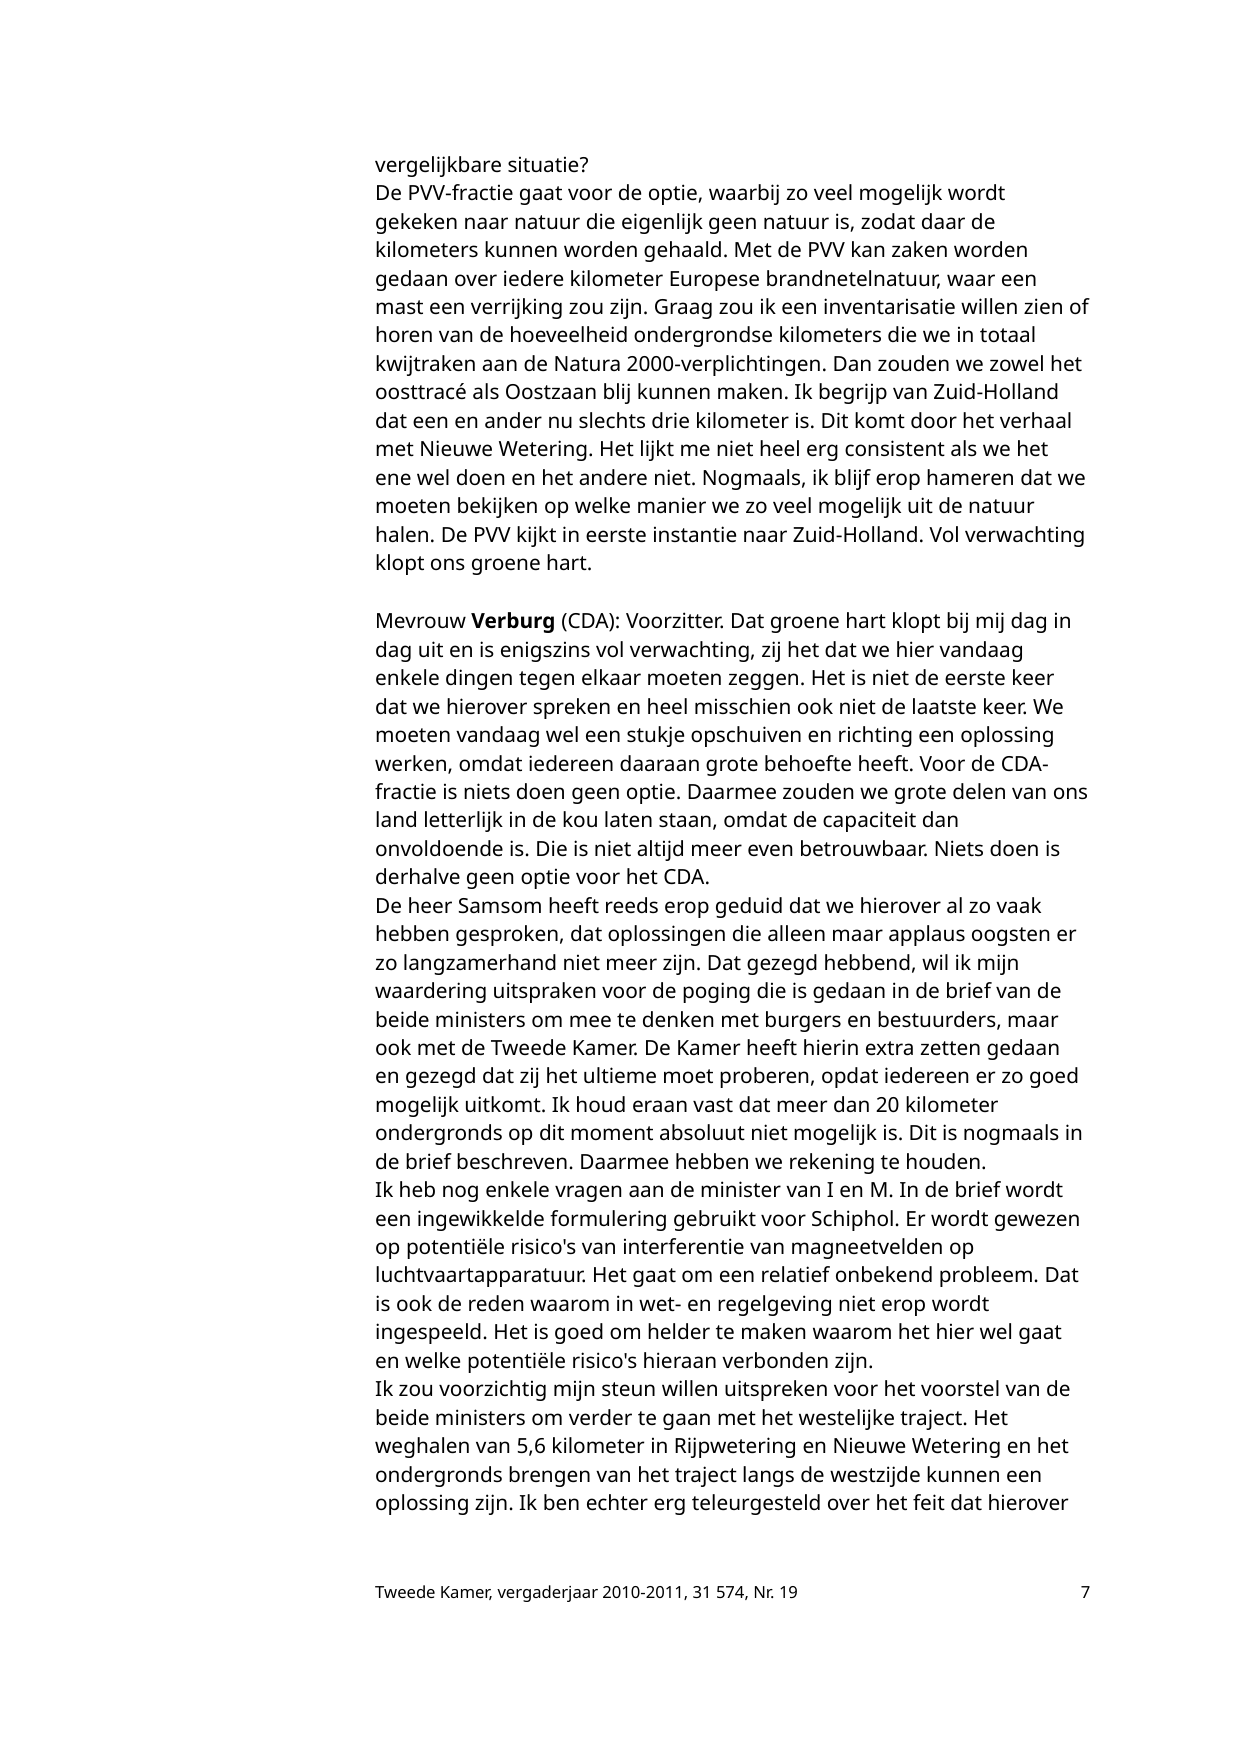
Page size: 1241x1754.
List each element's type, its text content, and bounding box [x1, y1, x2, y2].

text De heer Samsom heeft reeds erop geduid dat we hierover al zo vaak hebben gesproken, dat oplossingen die alleen maar applaus oogsten er zo langzamerhand niet meer zijn. Dat gezegd hebbend, wil ik mijn waardering uitspraken voor de poging die is gedaan in de brief van de beide ministers om mee te denken met burgers en bestuurders, maar ook met de Tweede Kamer. De Kamer heeft hierin extra zetten gedaan en gezegd dat zij het ultieme moet proberen, opdat iedereen er zo goed mogelijk uitkomt. Ik houd eraan vast dat meer dan 20 kilometer ondergronds op dit moment absoluut niet mogelijk is. Dit is nogmaals in de brief beschreven. Daarmee hebben we rekening te houden. [375, 891, 1090, 1175]
text Mevrouw Verburg (CDA): Voorzitter. Dat groene hart klopt bij mij dag in dag uit en is enigszins vol verwachting, zij het dat we hier vandaag enkele dingen tegen elkaar moeten zeggen. Het is niet de eerste keer dat we hierover spreken en heel misschien ook niet de laatste keer. We moeten vandaag wel een stukje opschuiven en richting een oplossing werken, omdat iedereen daaraan grote behoefte heeft. Voor de CDA-fractie is niets doen geen optie. Daarmee zouden we grote delen van ons land letterlijk in de kou laten staan, omdat de capaciteit dan onvoldoende is. Die is niet altijd meer even betrouwbaar. Niets doen is derhalve geen optie voor het CDA. [375, 607, 1090, 891]
text vergelijkbare situatie? [375, 150, 1090, 178]
text Ik heb nog enkele vragen aan de minister van I en M. In de brief wordt een ingewikkelde formulering gebruikt voor Schiphol. Er wordt gewezen op potentiële risico's van interferentie van magneetvelden op luchtvaartapparatuur. Het gaat om een relatief onbekend probleem. Dat is ook de reden waarom in wet- en regelgeving niet erop wordt ingespeeld. Het is goed om helder te maken waarom het hier wel gaat en welke potentiële risico's hieraan verbonden zijn. [375, 1175, 1090, 1374]
text De PVV-fractie gaat voor de optie, waarbij zo veel mogelijk wordt gekeken naar natuur die eigenlijk geen natuur is, zodat daar de kilometers kunnen worden gehaald. Met de PVV kan zaken worden gedaan over iedere kilometer Europese brandnetelnatuur, waar een mast een verrijking zou zijn. Graag zou ik een inventarisatie willen zien of horen van de hoeveelheid ondergrondse kilometers die we in totaal kwijtraken aan de Natura 2000-verplichtingen. Dan zouden we zowel het oosttracé als Oostzaan blij kunnen maken. Ik begrijp van Zuid-Holland dat een en ander nu slechts drie kilometer is. Dit komt door het verhaal met Nieuwe Wetering. Het lijkt me niet heel erg consistent als we het ene wel doen en het andere niet. Nogmaals, ik blijf erop hameren dat we moeten bekijken op welke manier we zo veel mogelijk uit de natuur halen. De PVV kijkt in eerste instantie naar Zuid-Holland. Vol verwachting klopt ons groene hart. [375, 178, 1090, 577]
text Ik zou voorzichtig mijn steun willen uitspreken voor het voorstel van de beide ministers om verder te gaan met het westelijke traject. Het weghalen van 5,6 kilometer in Rijpwetering en Nieuwe Wetering en het ondergronds brengen van het traject langs de westzijde kunnen een oplossing zijn. Ik ben echter erg teleurgesteld over het feit dat hierover [375, 1374, 1090, 1517]
